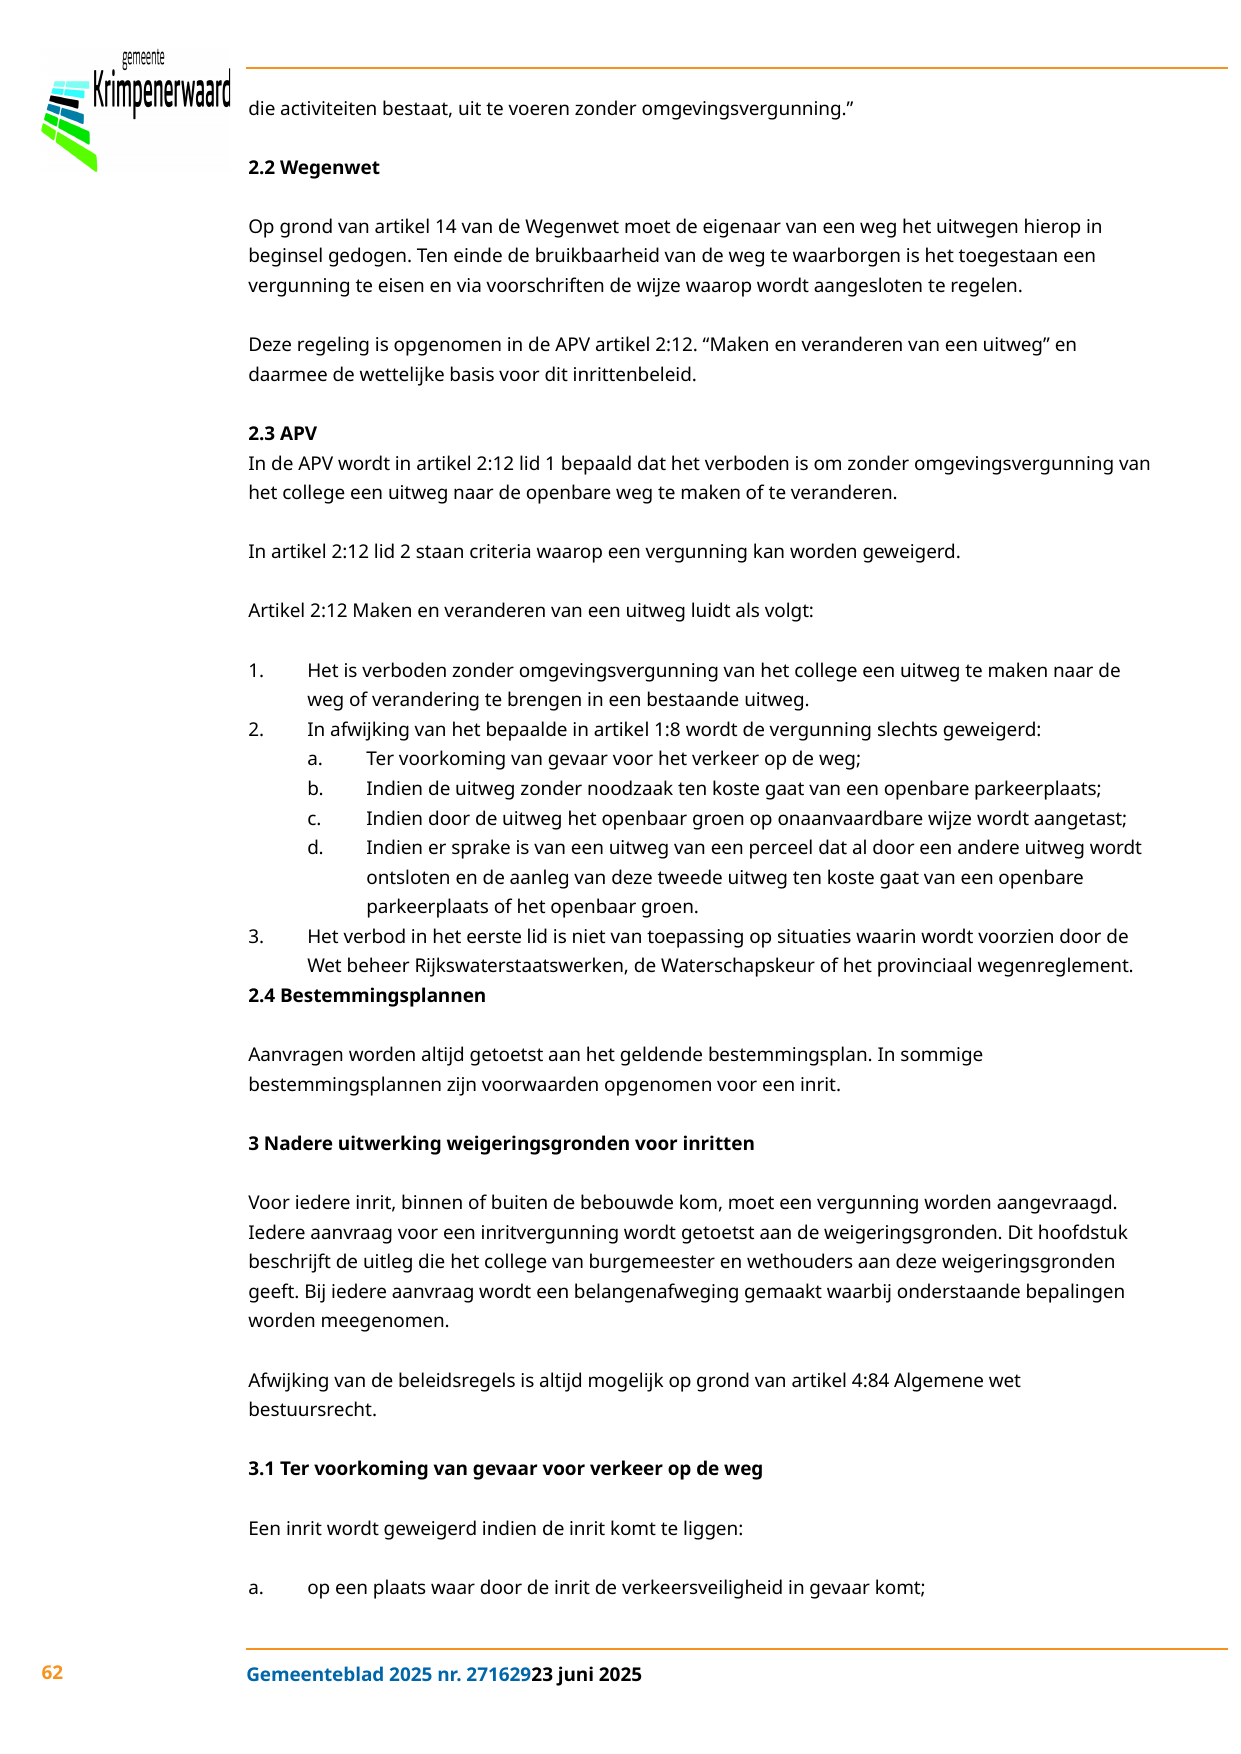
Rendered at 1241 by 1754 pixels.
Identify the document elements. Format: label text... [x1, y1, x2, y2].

text Artikel 2:12 Maken en veranderen van een uitweg luidt als volgt: [248, 598, 1152, 623]
list Het is verboden zonder omgevingsvergunning van het college een uitweg te maken naar de weg of verandering te brengen in een bestaande uitweg. [248, 657, 1152, 712]
text Afwijking van de beleidsregels is altijd mogelijk op grond van artikel 4:84 Algemene wet bestuursrecht. [248, 1367, 1152, 1422]
list Indien de uitweg zonder noodzaak ten koste gaat van een openbare parkeerplaats; [307, 775, 1152, 801]
text 2.2 Wegenwet [248, 154, 1152, 180]
text Voor iedere inrit, binnen of buiten de bebouwde kom, moet een vergunning worden aangevraagd. Iedere aanvraag voor een inritvergunning wordt getoetst aan de weigeringsgronden. Dit hoofdstuk beschrijft de uitleg die het college van burgemeester en wethouders aan deze weigeringsgronden geeft. Bij iedere aanvraag wordt een belangenafweging gemaakt waarbij onderstaande bepalingen worden meegenomen. [248, 1189, 1152, 1333]
text 3.1 Ter voorkoming van gevaar voor verkeer op de weg [248, 1456, 1152, 1481]
text 2.4 Bestemmingsplannen [248, 982, 1152, 1008]
list Het verbod in het eerste lid is niet van toepassing op situaties waarin wordt voorzien door de Wet beheer Rijkswaterstaatswerken, de Waterschapskeur of het provinciaal wegenreglement. [248, 923, 1152, 978]
list Indien door de uitweg het openbaar groen op onaanvaardbare wijze wordt aangetast; [307, 805, 1152, 831]
list In afwijking van het bepaalde in artikel 1:8 wordt de vergunning slechts geweigerd: [248, 716, 1152, 742]
list Indien er sprake is van een uitweg van een perceel dat al door een andere uitweg wordt ontsloten en de aanleg van deze tweede uitweg ten koste gaat van een openbare parkeerplaats of het openbaar groen. [307, 834, 1152, 919]
text 3 Nadere uitwerking weigeringsgronden voor inritten [248, 1130, 1152, 1156]
text In de APV wordt in artikel 2:12 lid 1 bepaald dat het verboden is om zonder omgevingsvergunning van het college een uitweg naar de openbare weg te maken of te veranderen. [248, 450, 1152, 505]
text Een inrit wordt geweigerd indien de inrit komt te liggen: [248, 1515, 1152, 1541]
list op een plaats waar door de inrit de verkeersveiligheid in gevaar komt; [248, 1574, 1152, 1600]
text 2.3 APV [248, 420, 1152, 446]
text Aanvragen worden altijd getoetst aan het geldende bestemmingsplan. In sommige bestemmingsplannen zijn voorwaarden opgenomen voor een inrit. [248, 1041, 1152, 1097]
text die activiteiten bestaat, uit te voeren zonder omgevingsvergunning.” [248, 95, 1152, 121]
list Ter voorkoming van gevaar voor het verkeer op de weg; [307, 746, 1152, 771]
picture [41, 47, 231, 172]
text In artikel 2:12 lid 2 staan criteria waarop een vergunning kan worden geweigerd. [248, 538, 1152, 564]
text Op grond van artikel 14 van de Wegenwet moet de eigenaar van een weg het uitwegen hierop in beginsel gedogen. Ten einde de bruikbaarheid van de weg te waarborgen is het toegestaan een vergunning te eisen en via voorschriften de wijze waarop wordt aangesloten te regelen. [248, 213, 1152, 298]
text Deze regeling is opgenomen in de APV artikel 2:12. “Maken en veranderen van een uitweg” en daarmee de wettelijke basis voor dit inrittenbeleid. [248, 331, 1152, 387]
